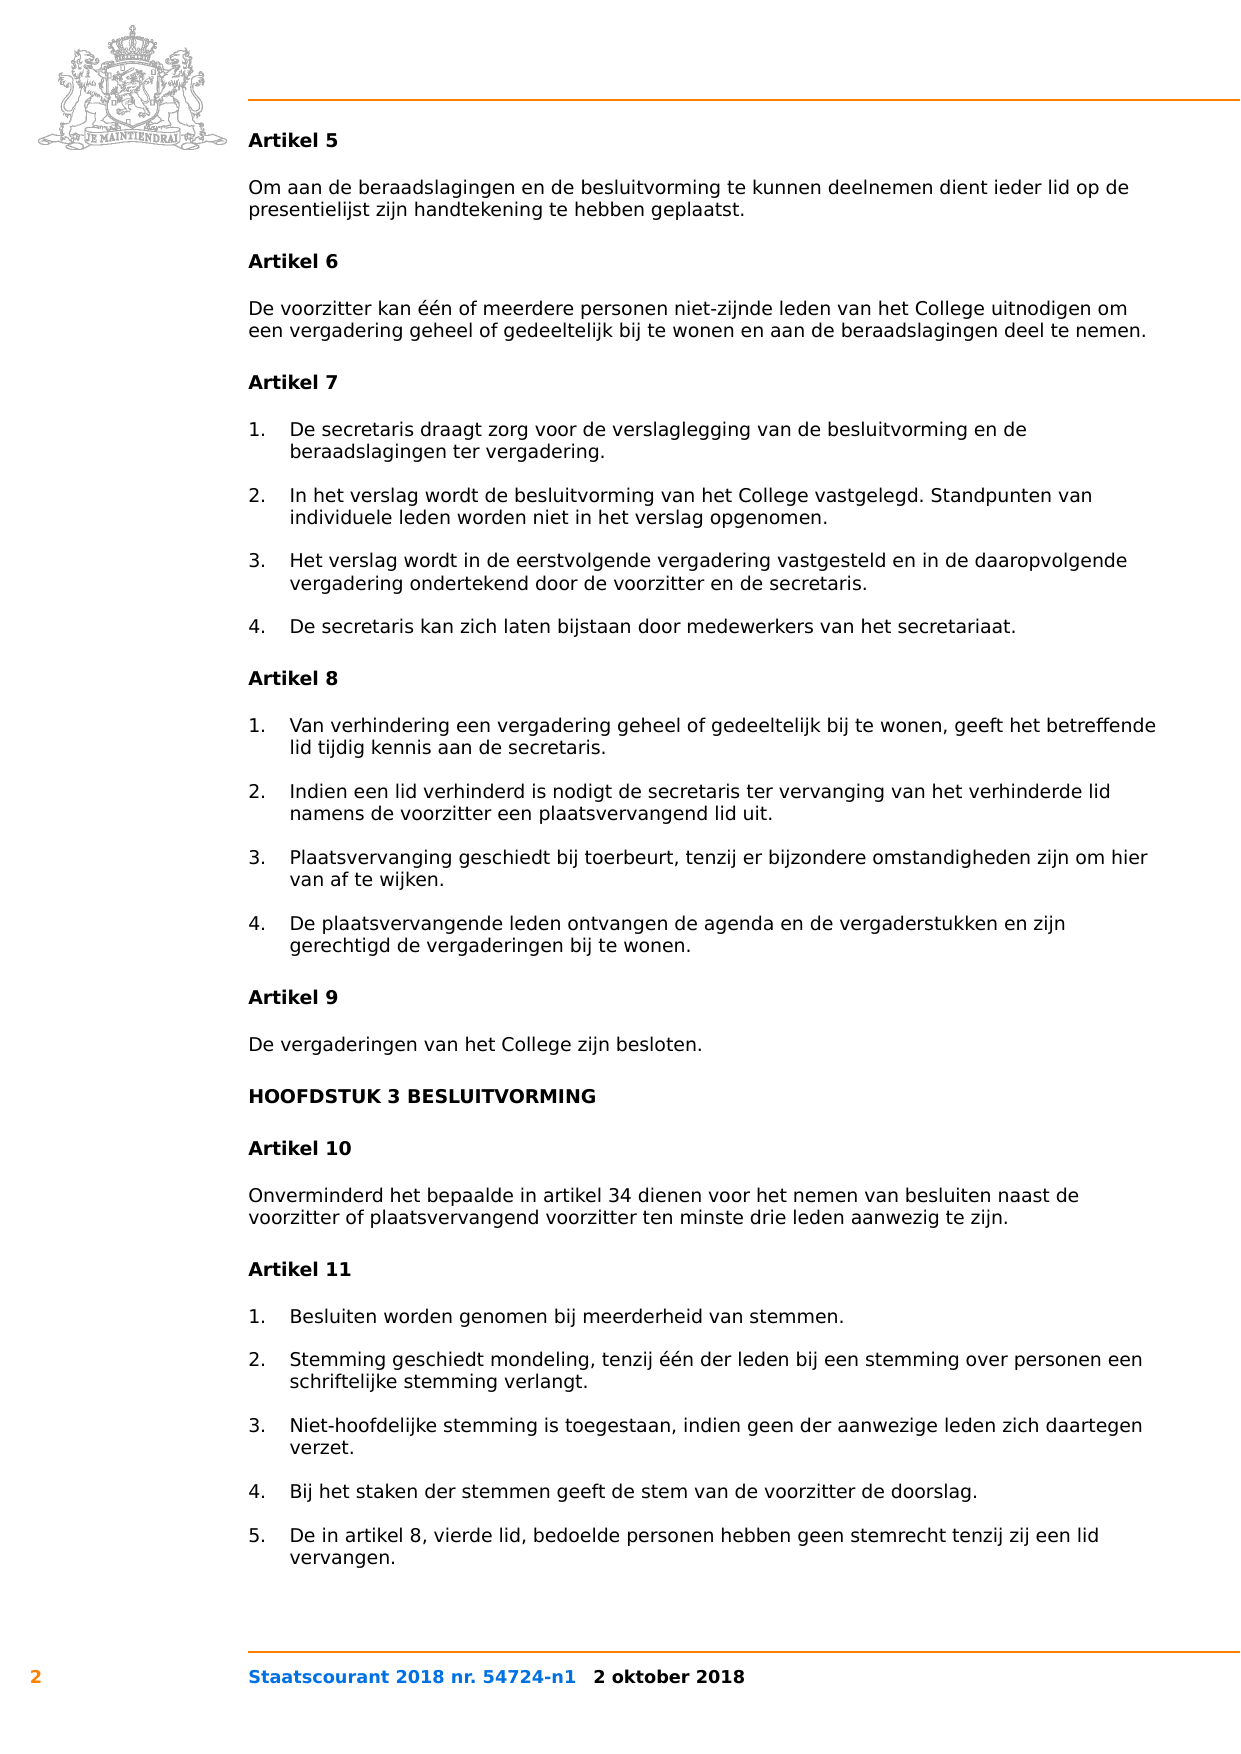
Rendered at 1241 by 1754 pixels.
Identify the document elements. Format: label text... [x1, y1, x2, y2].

subtitle Artikel 5 [248, 130, 1163, 152]
subtitle Artikel 11 [248, 1258, 1163, 1281]
text 1. De secretaris draagt zorg voor de verslaglegging van de besluitvorming en de beraadslagingen ter vergadering. [248, 419, 1163, 463]
text 3. Plaatsvervanging geschiedt bij toerbeurt, tenzij er bijzondere omstandigheden zijn om hier van af te wijken. [248, 847, 1163, 891]
subtitle HOOFDSTUK 3 BESLUITVORMING [248, 1086, 1163, 1108]
text 4. De secretaris kan zich laten bijstaan door medewerkers van het secretariaat. [248, 616, 1163, 638]
subtitle Artikel 9 [248, 987, 1163, 1009]
text De voorzitter kan één of meerdere personen niet-zijnde leden van het College uitnodigen om een vergadering geheel of gedeeltelijk bij te wonen en aan de beraadslagingen deel te nemen. [248, 298, 1163, 342]
text 1. Besluiten worden genomen bij meerderheid van stemmen. [248, 1306, 1163, 1327]
text 4. De plaatsvervangende leden ontvangen de agenda en de vergaderstukken en zijn gerechtigd de vergaderingen bij te wonen. [248, 913, 1163, 957]
text De vergaderingen van het College zijn besloten. [248, 1034, 1163, 1056]
text 3. Het verslag wordt in de eerstvolgende vergadering vastgesteld en in de daaropvolgende vergadering ondertekend door de voorzitter en de secretaris. [248, 550, 1163, 594]
subtitle Artikel 7 [248, 372, 1163, 394]
picture [38, 25, 227, 150]
text 2. In het verslag wordt de besluitvorming van het College vastgelegd. Standpunten van individuele leden worden niet in het verslag opgenomen. [248, 484, 1163, 528]
text 4. Bij het staken der stemmen geeft de stem van de voorzitter de doorslag. [248, 1481, 1163, 1503]
text 2. Stemming geschiedt mondeling, tenzij één der leden bij een stemming over personen een schriftelijke stemming verlangt. [248, 1349, 1163, 1393]
text 5. De in artikel 8, vierde lid, bedoelde personen hebben geen stemrecht tenzij zij een lid vervangen. [248, 1525, 1163, 1569]
text 3. Niet-hoofdelijke stemming is toegestaan, indien geen der aanwezige leden zich daartegen verzet. [248, 1415, 1163, 1459]
subtitle Artikel 10 [248, 1138, 1163, 1159]
subtitle Artikel 8 [248, 668, 1163, 690]
text Om aan de beraadslagingen en de besluitvorming te kunnen deelnemen dient ieder lid op de presentielijst zijn handtekening te hebben geplaatst. [248, 177, 1163, 221]
text 1. Van verhindering een vergadering geheel of gedeeltelijk bij te wonen, geeft het betreffende lid tijdig kennis aan de secretaris. [248, 715, 1163, 759]
text Onverminderd het bepaalde in artikel 34 dienen voor het nemen van besluiten naast de voorzitter of plaatsvervangend voorzitter ten minste drie leden aanwezig te zijn. [248, 1184, 1163, 1228]
subtitle Artikel 6 [248, 251, 1163, 273]
text 2. Indien een lid verhinderd is nodigt de secretaris ter vervanging van het verhinderde lid namens de voorzitter een plaatsvervangend lid uit. [248, 781, 1163, 825]
